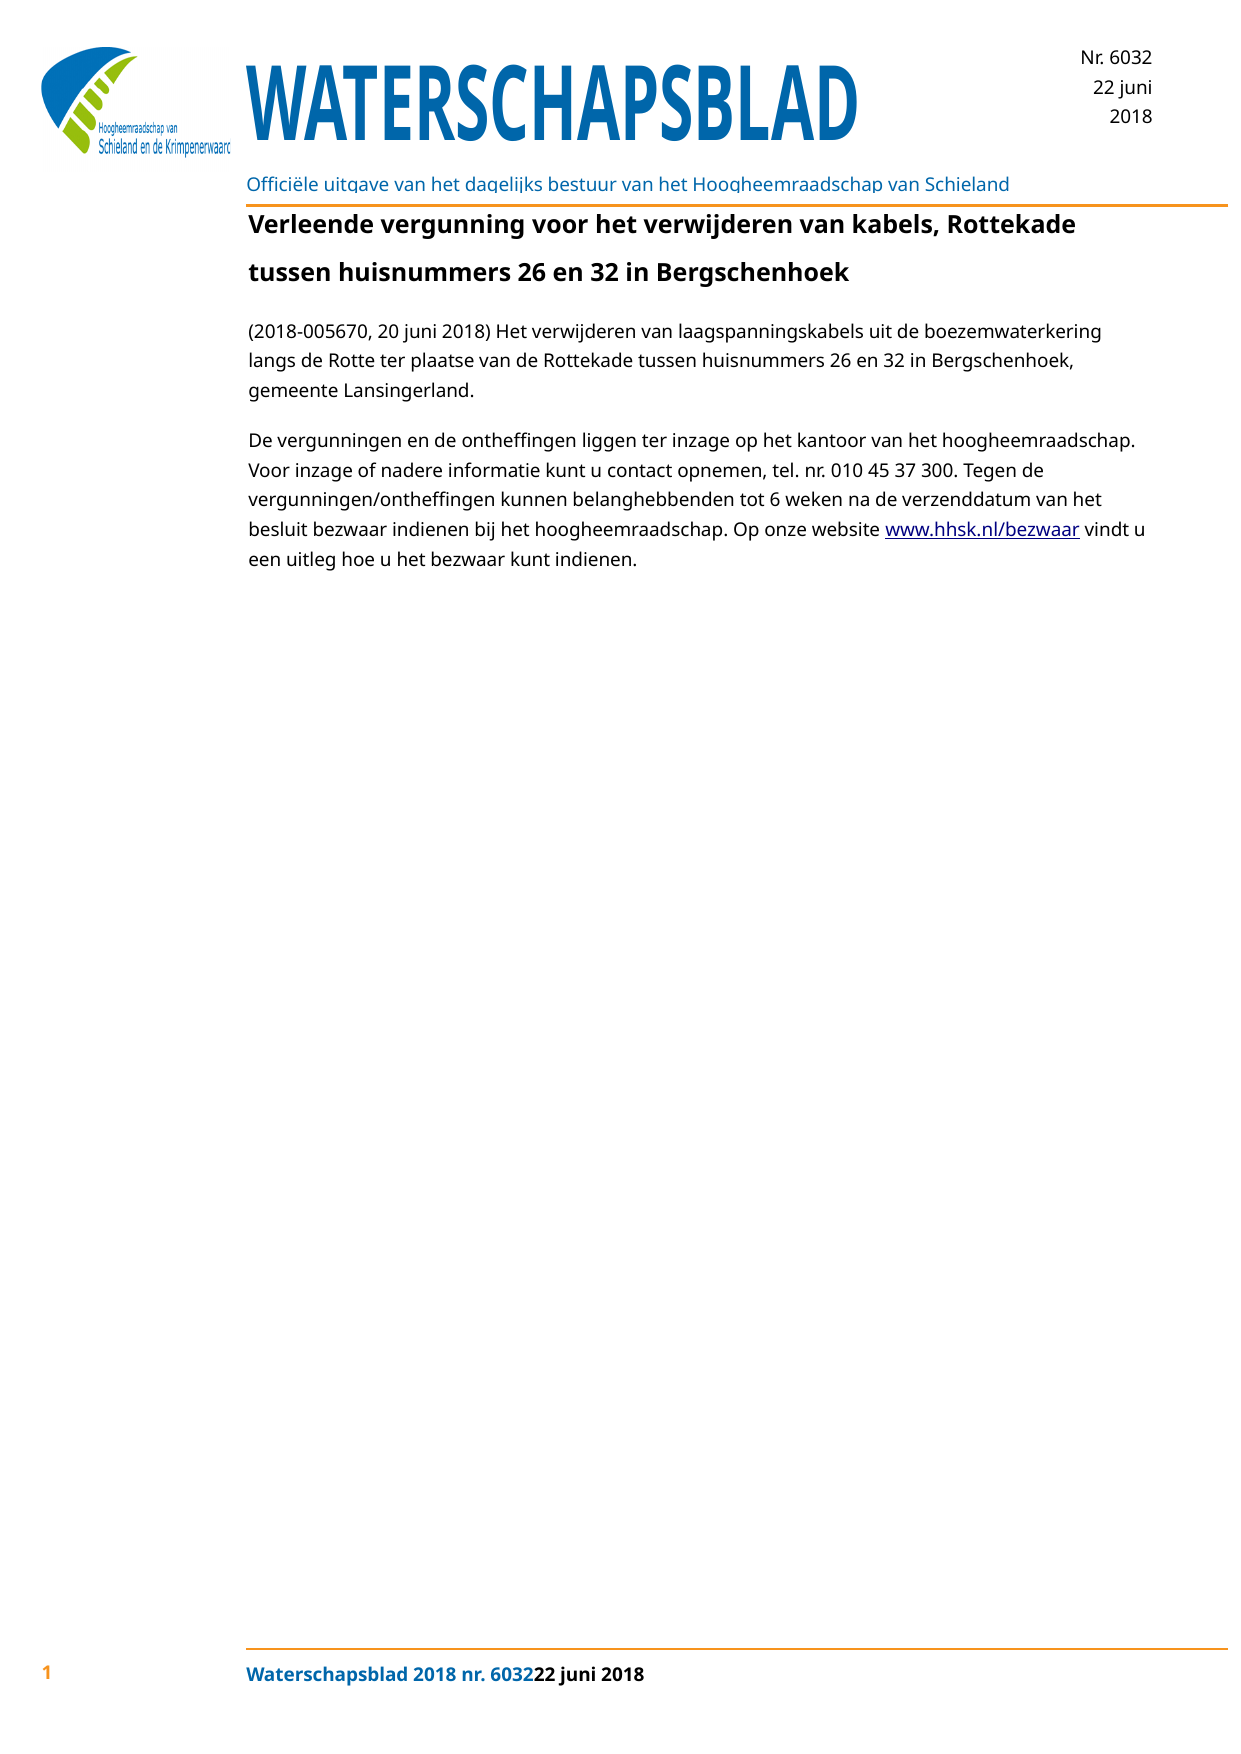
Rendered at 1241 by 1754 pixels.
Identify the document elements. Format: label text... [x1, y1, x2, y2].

text De vergunningen en de ontheffingen liggen ter inzage op het kantoor van het hoogheemraadschap. Voor inzage of nadere informatie kunt u contact opnemen, tel. nr. 010 45 37 300. Tegen de vergunningen/ontheffingen kunnen belanghebbenden tot 6 weken na de verzenddatum van het besluit bezwaar indienen bij het hoogheemraadschap. Op onze website www.hhsk.nl/bezwaar vindt u een uitleg hoe u het bezwaar kunt indienen. [248, 427, 1152, 572]
text Verleende vergunning voor het verwijderen van kabels, Rottekade tussen huisnummers 26 en 32 in Bergschenhoek [248, 207, 1152, 288]
text (2018-005670, 20 juni 2018) Het verwijderen van laagspanningskabels uit de boezemwaterkering langs de Rotte ter plaatse van de Rottekade tussen huisnummers 26 en 32 in Bergschenhoek, gemeente Lansingerland. [248, 318, 1152, 403]
picture [41, 47, 231, 172]
